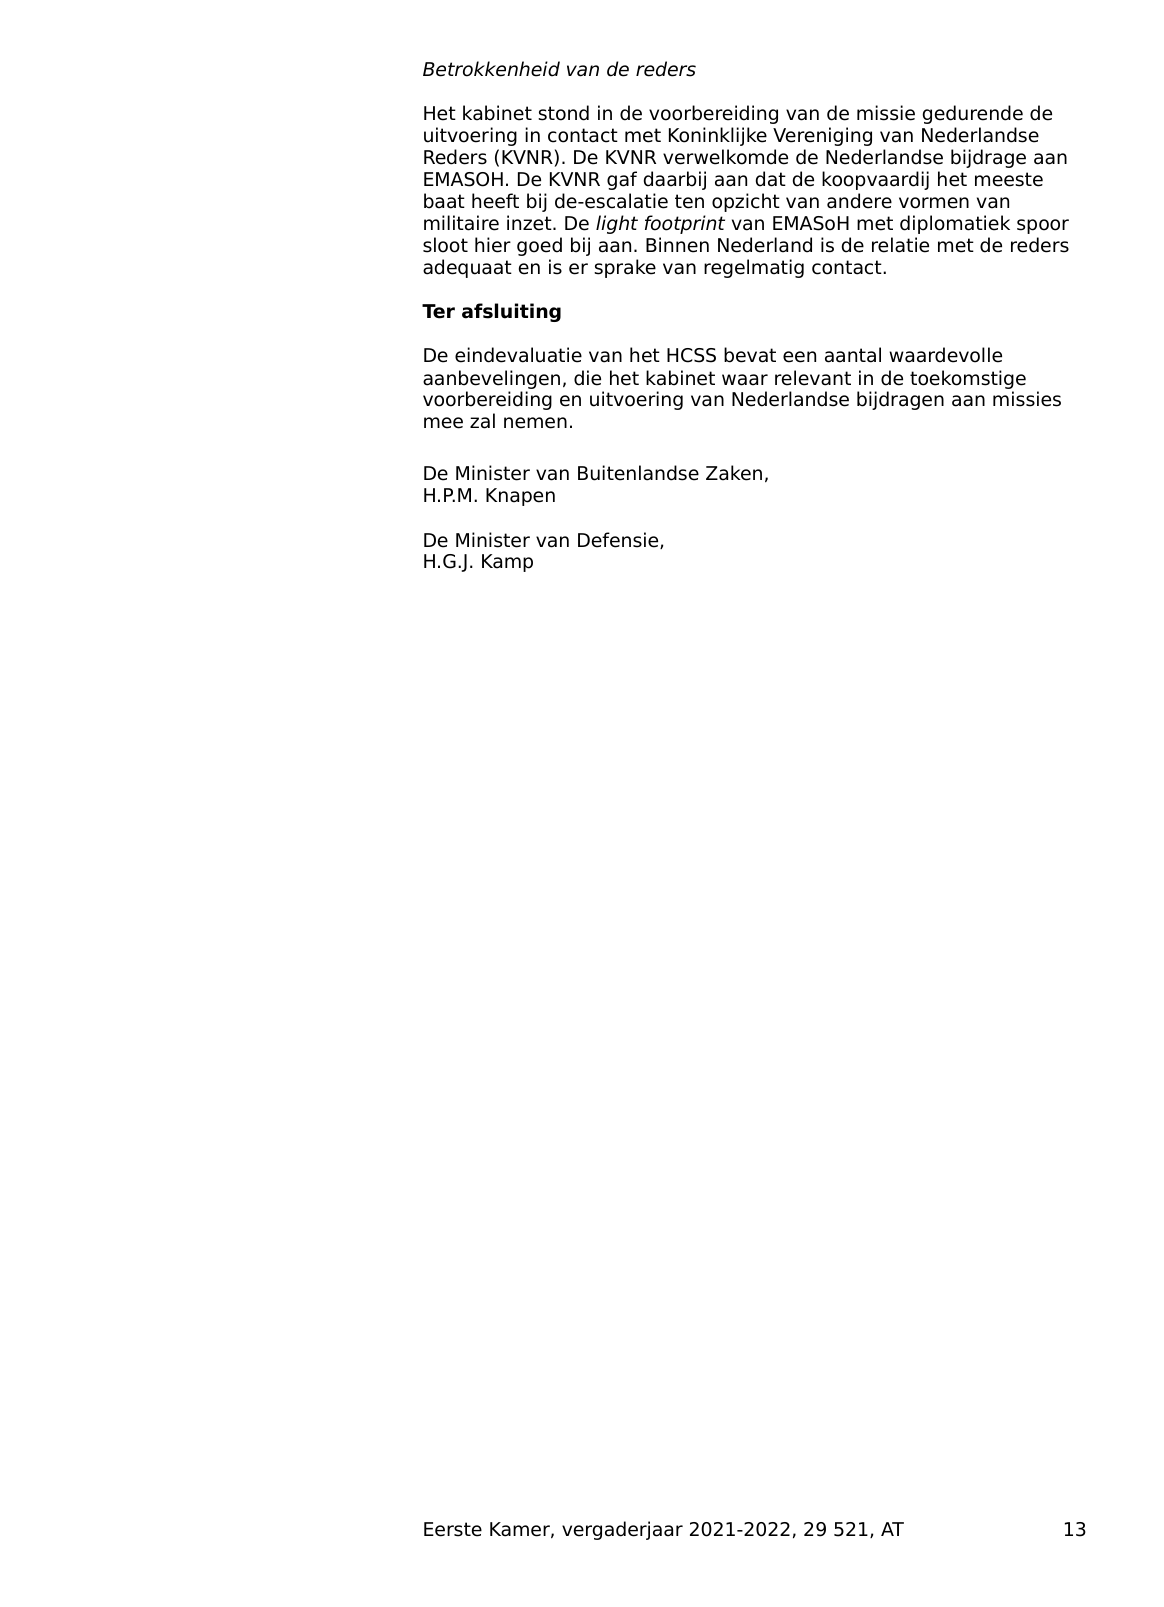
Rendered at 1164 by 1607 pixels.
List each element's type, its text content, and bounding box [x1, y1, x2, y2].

text De Minister van Defensie, H.G.J. Kamp [422, 529, 1087, 573]
subtitle Ter afsluiting [422, 301, 1087, 323]
text Het kabinet stond in de voorbereiding van de missie gedurende de uitvoering in contact met Koninklijke Vereniging van Nederlandse Reders (KVNR). De KVNR verwelkomde de Nederlandse bijdrage aan EMASOH. De KVNR gaf daarbij aan dat de koopvaardij het meeste baat heeft bij de-escalatie ten opzicht van andere vormen van militaire inzet. De light footprint van EMASoH met diplomatiek spoor sloot hier goed bij aan. Binnen Nederland is de relatie met de reders adequaat en is er sprake van regelmatig contact. [422, 103, 1087, 279]
subtitle Betrokkenheid van de reders [422, 59, 1087, 81]
text De eindevaluatie van het HCSS bevat een aantal waardevolle aanbevelingen, die het kabinet waar relevant in de toekomstige voorbereiding en uitvoering van Nederlandse bijdragen aan missies mee zal nemen. [422, 345, 1087, 433]
text De Minister van Buitenlandse Zaken, H.P.M. Knapen [422, 463, 1087, 507]
